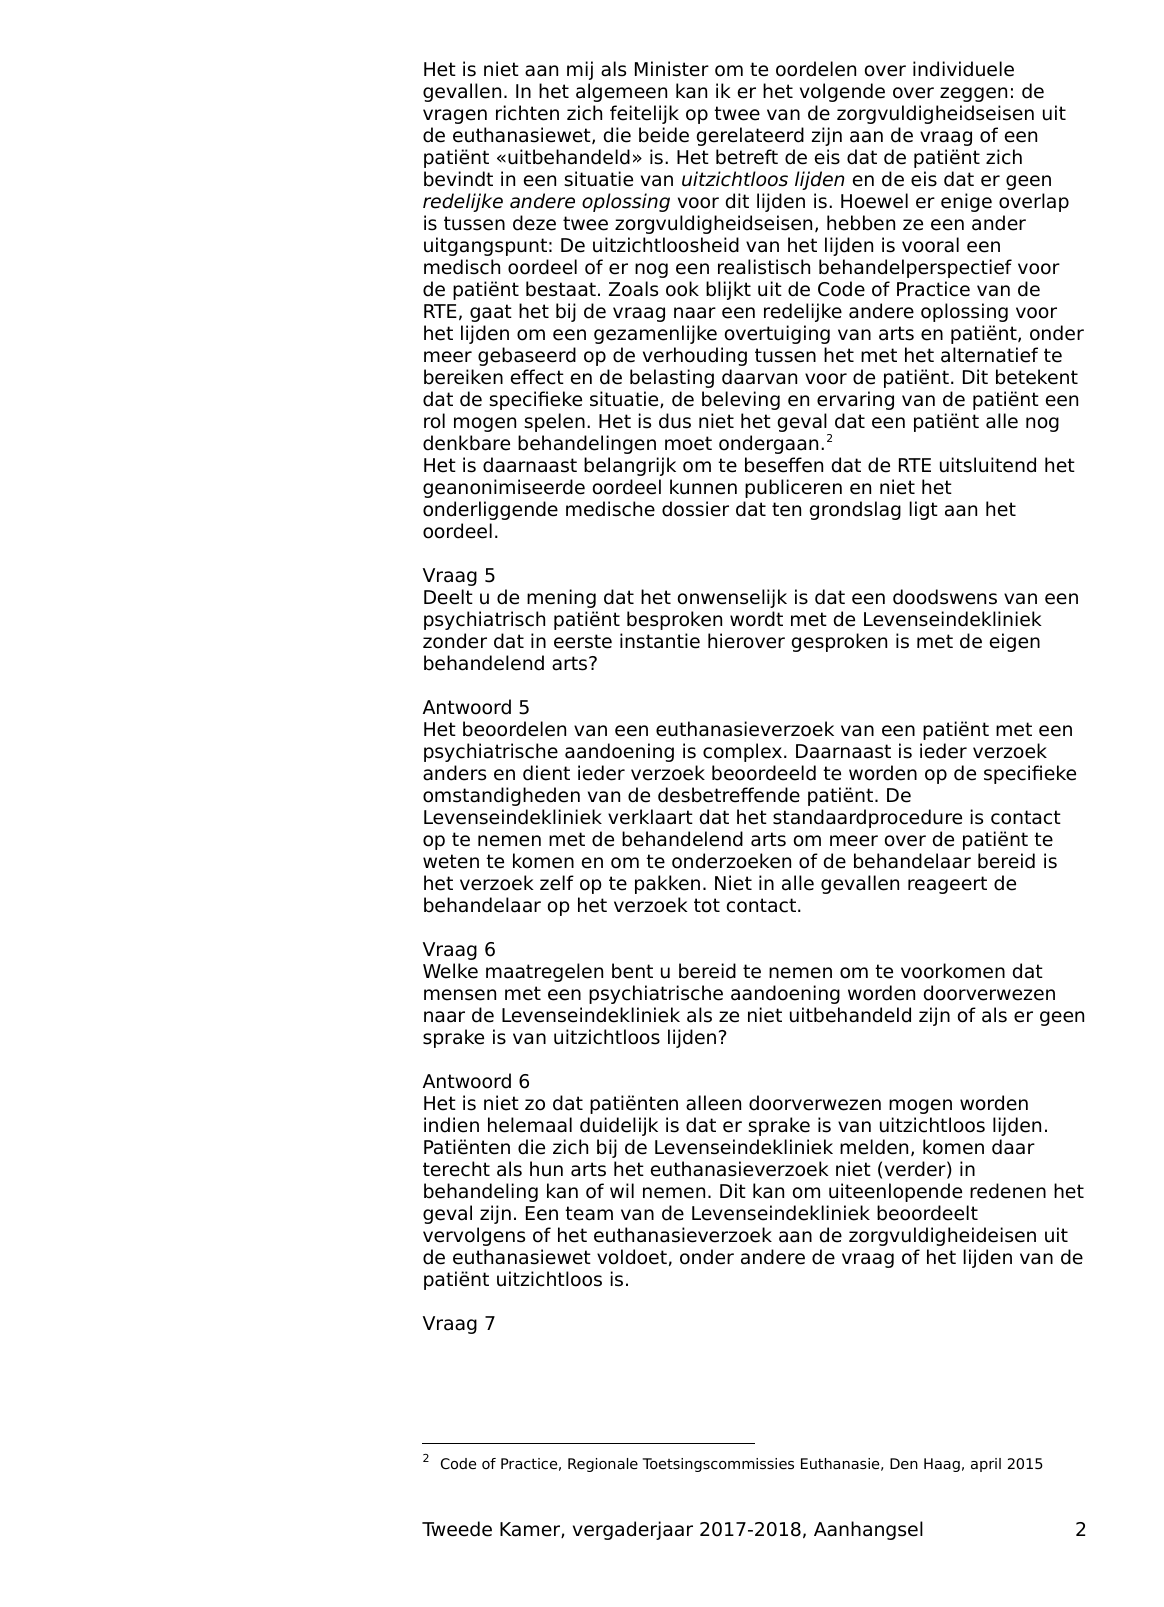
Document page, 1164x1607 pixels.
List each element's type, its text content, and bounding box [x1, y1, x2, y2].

text Deelt u de mening dat het onwenselijk is dat een doodswens van een psychiatrisch patiënt besproken wordt met de Levenseindekliniek zonder dat in eerste instantie hierover gesproken is met de eigen behandelend arts? [422, 587, 1087, 675]
text Vraag 6 [422, 939, 1087, 961]
text Code of Practice, Regionale Toetsingscommissies Euthanasie, Den Haag, april 2015 [422, 1452, 1087, 1474]
text Vraag 7 [422, 1313, 1087, 1335]
text Het is daarnaast belangrijk om te beseffen dat de RTE uitsluitend het geanonimiseerde oordeel kunnen publiceren en niet het onderliggende medische dossier dat ten grondslag ligt aan het oordeel. [422, 455, 1087, 543]
text Welke maatregelen bent u bereid te nemen om te voorkomen dat mensen met een psychiatrische aandoening worden doorverwezen naar de Levenseindekliniek als ze niet uitbehandeld zijn of als er geen sprake is van uitzichtloos lijden? [422, 961, 1087, 1049]
text Vraag 5 [422, 565, 1087, 587]
text Het is niet zo dat patiënten alleen doorverwezen mogen worden indien helemaal duidelijk is dat er sprake is van uitzichtloos lijden. Patiënten die zich bij de Levenseindekliniek melden, komen daar terecht als hun arts het euthanasieverzoek niet (verder) in behandeling kan of wil nemen. Dit kan om uiteenlopende redenen het geval zijn. Een team van de Levenseindekliniek beoordeelt vervolgens of het euthanasieverzoek aan de zorgvuldigheideisen uit de euthanasiewet voldoet, onder andere de vraag of het lijden van de patiënt uitzichtloos is. [422, 1093, 1087, 1291]
text Antwoord 6 [422, 1071, 1087, 1093]
text Het is niet aan mij als Minister om te oordelen over individuele gevallen. In het algemeen kan ik er het volgende over zeggen: de vragen richten zich feitelijk op twee van de zorgvuldigheidseisen uit de euthanasiewet, die beide gerelateerd zijn aan de vraag of een patiënt «uitbehandeld» is. Het betreft de eis dat de patiënt zich bevindt in een situatie van uitzichtloos lijden en de eis dat er geen redelijke andere oplossing voor dit lijden is. Hoewel er enige overlap is tussen deze twee zorgvuldigheidseisen, hebben ze een ander uitgangspunt: De uitzichtloosheid van het lijden is vooral een medisch oordeel of er nog een realistisch behandelperspectief voor de patiënt bestaat. Zoals ook blijkt uit de Code of Practice van de RTE, gaat het bij de vraag naar een redelijke andere oplossing voor het lijden om een gezamenlijke overtuiging van arts en patiënt, onder meer gebaseerd op de verhouding tussen het met het alternatief te bereiken effect en de belasting daarvan voor de patiënt. Dit betekent dat de specifieke situatie, de beleving en ervaring van de patiënt een rol mogen spelen. Het is dus niet het geval dat een patiënt alle nog denkbare behandelingen moet ondergaan. [422, 59, 1087, 455]
text Het beoordelen van een euthanasieverzoek van een patiënt met een psychiatrische aandoening is complex. Daarnaast is ieder verzoek anders en dient ieder verzoek beoordeeld te worden op de specifieke omstandigheden van de desbetreffende patiënt. De Levenseindekliniek verklaart dat het standaardprocedure is contact op te nemen met de behandelend arts om meer over de patiënt te weten te komen en om te onderzoeken of de behandelaar bereid is het verzoek zelf op te pakken. Niet in alle gevallen reageert de behandelaar op het verzoek tot contact. [422, 719, 1087, 917]
text Antwoord 5 [422, 697, 1087, 719]
